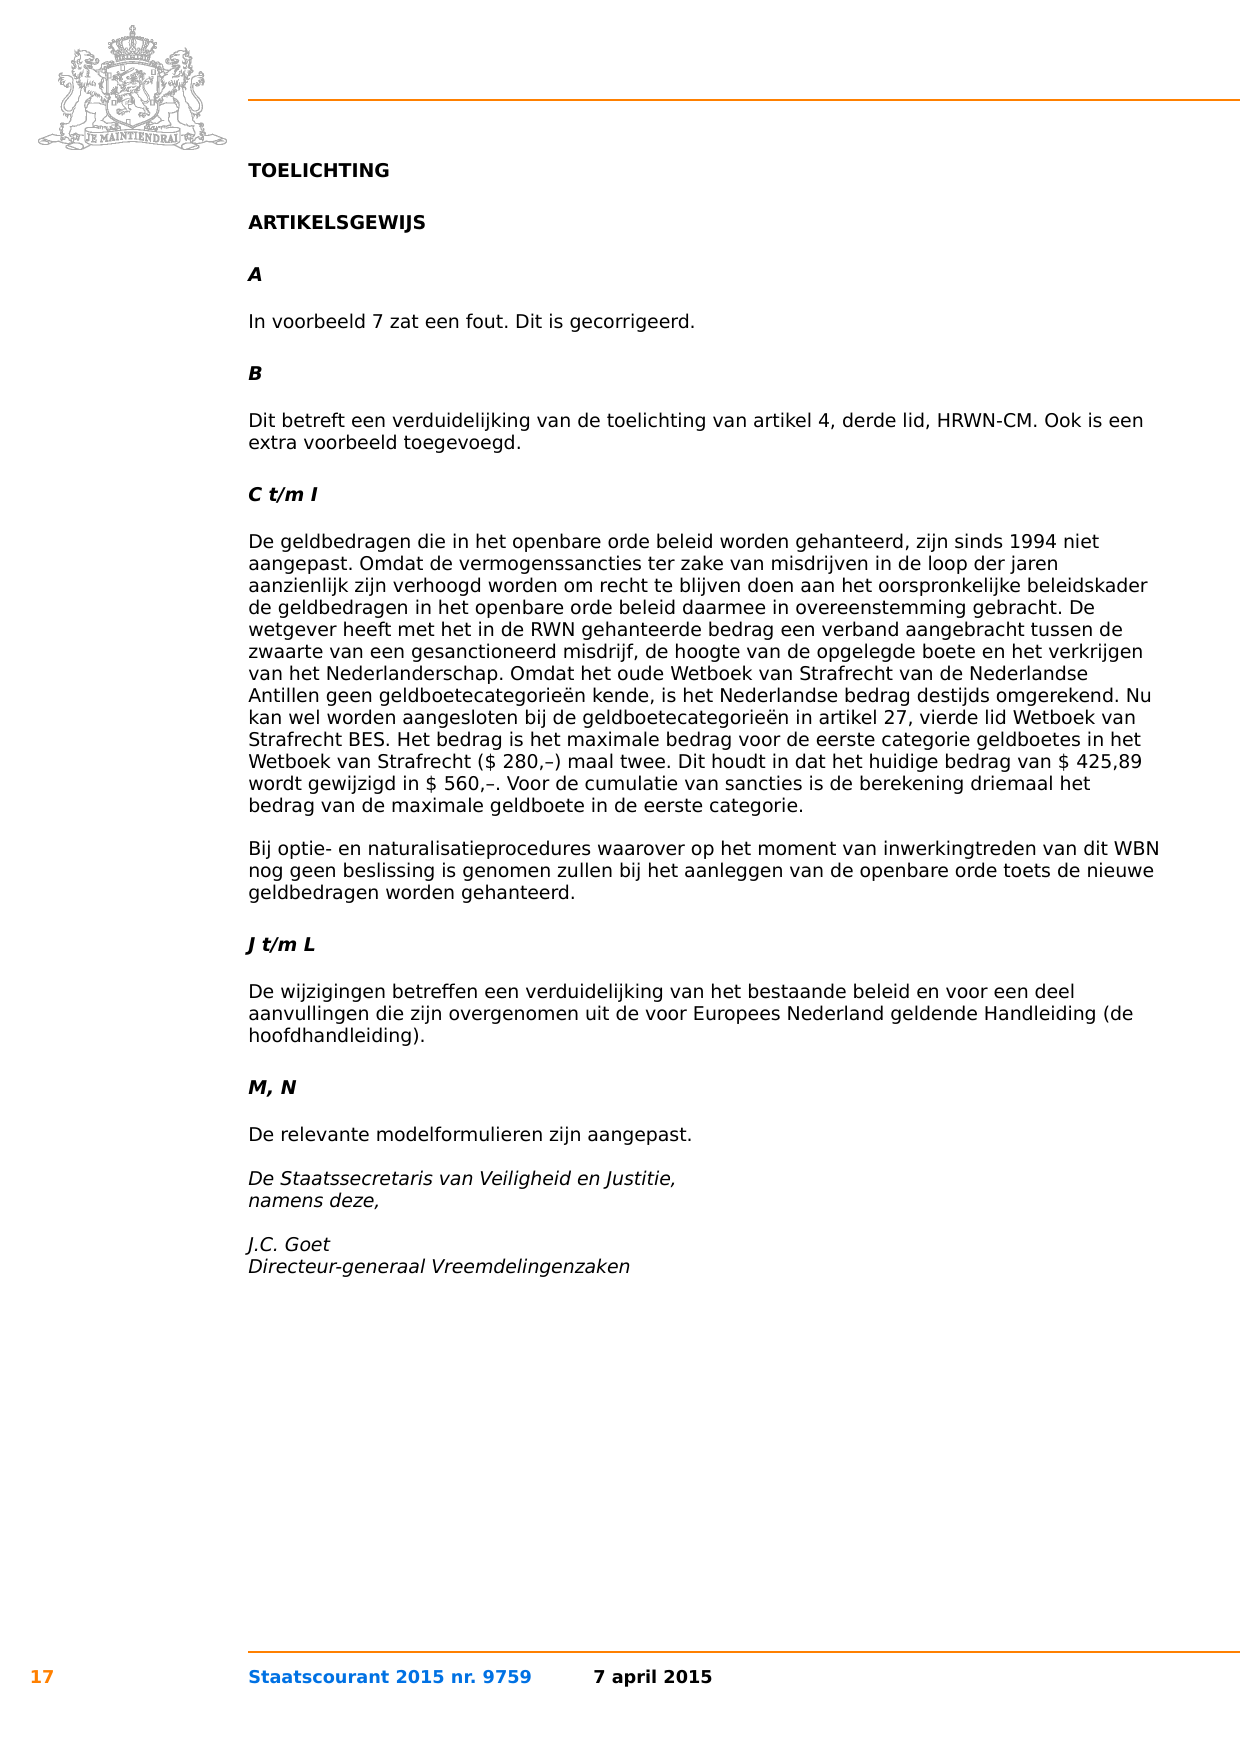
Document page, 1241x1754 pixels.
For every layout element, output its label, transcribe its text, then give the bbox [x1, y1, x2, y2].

subtitle J t/m L [248, 934, 1163, 956]
text De wijzigingen betreffen een verduidelijking van het bestaande beleid en voor een deel aanvullingen die zijn overgenomen uit de voor Europees Nederland geldende Handleiding (de hoofdhandleiding). [248, 981, 1163, 1047]
picture [38, 25, 227, 150]
text De Staatssecretaris van Veiligheid en Justitie, namens deze, J.C. Goet Directeur-generaal Vreemdelingenzaken [248, 1168, 1163, 1278]
text Dit betreft een verduidelijking van de toelichting van artikel 4, derde lid, HRWN-CM. Ook is een extra voorbeeld toegevoegd. [248, 410, 1163, 454]
text De relevante modelformulieren zijn aangepast. [248, 1124, 1163, 1146]
text Bij optie- en naturalisatieprocedures waarover op het moment van inwerkingtreden van dit WBN nog geen beslissing is genomen zullen bij het aanleggen van de openbare orde toets de nieuwe geldbedragen worden gehanteerd. [248, 838, 1163, 904]
subtitle C t/m I [248, 484, 1163, 506]
text De geldbedragen die in het openbare orde beleid worden gehanteerd, zijn sinds 1994 niet aangepast. Omdat de vermogenssancties ter zake van misdrijven in de loop der jaren aanzienlijk zijn verhoogd worden om recht te blijven doen aan het oorspronkelijke beleidskader de geldbedragen in het openbare orde beleid daarmee in overeenstemming gebracht. De wetgever heeft met het in de RWN gehanteerde bedrag een verband aangebracht tussen de zwaarte van een gesanctioneerd misdrijf, de hoogte van de opgelegde boete en het verkrijgen van het Nederlanderschap. Omdat het oude Wetboek van Strafrecht van de Nederlandse Antillen geen geldboetecategorieën kende, is het Nederlandse bedrag destijds omgerekend. Nu kan wel worden aangesloten bij de geldboetecategorieën in artikel 27, vierde lid Wetboek van Strafrecht BES. Het bedrag is het maximale bedrag voor de eerste categorie geldboetes in het Wetboek van Strafrecht ($ 280,–) maal twee. Dit houdt in dat het huidige bedrag van $ 425,89 wordt gewijzigd in $ 560,–. Voor de cumulatie van sancties is de berekening driemaal het bedrag van de maximale geldboete in de eerste categorie. [248, 531, 1163, 816]
subtitle M, N [248, 1077, 1163, 1099]
subtitle B [248, 363, 1163, 385]
text In voorbeeld 7 zat een fout. Dit is gecorrigeerd. [248, 311, 1163, 333]
subtitle ARTIKELSGEWIJS [248, 212, 1163, 234]
subtitle TOELICHTING [248, 160, 1163, 182]
subtitle A [248, 264, 1163, 286]
